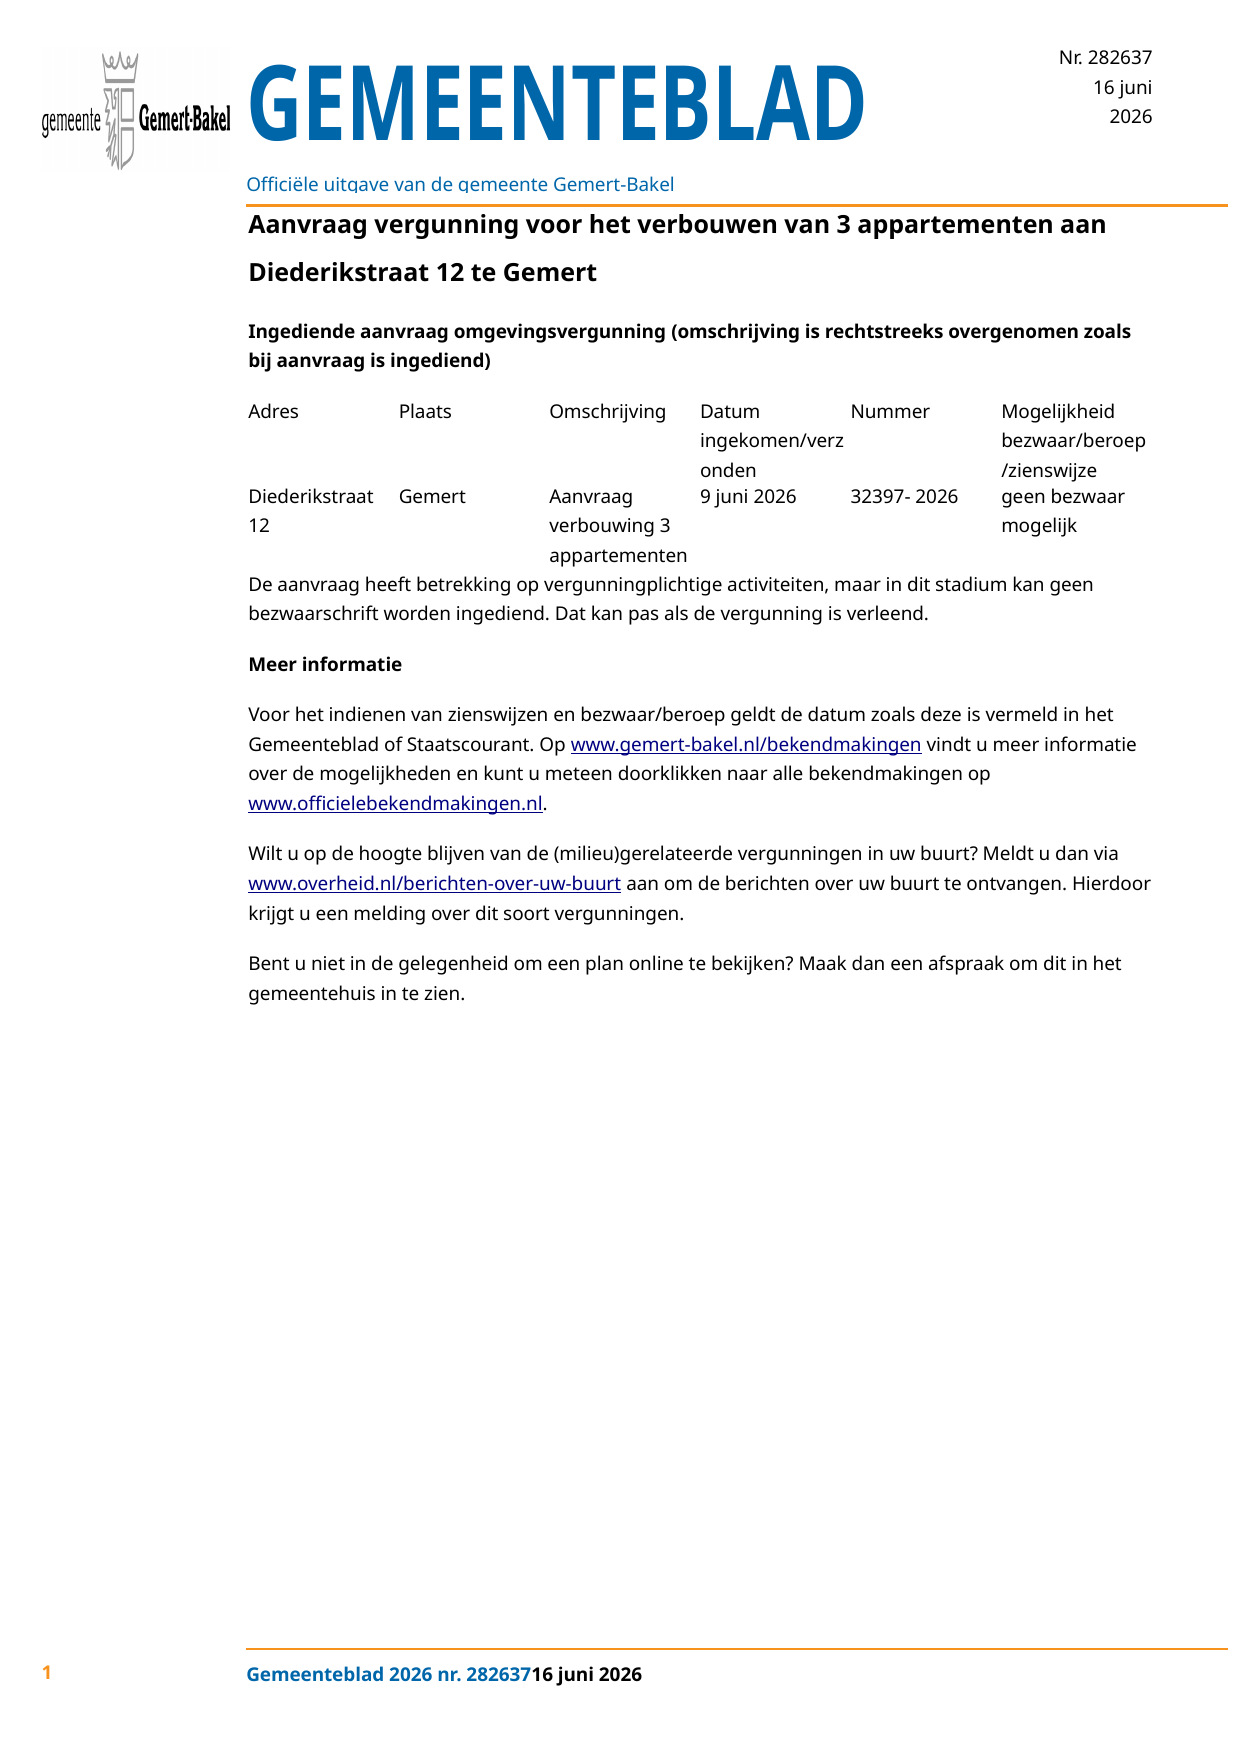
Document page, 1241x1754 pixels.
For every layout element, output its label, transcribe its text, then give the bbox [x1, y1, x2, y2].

table_header Nummer [850, 398, 1001, 483]
table_cell Gemert [399, 483, 549, 568]
text Voor het indienen van zienswijzen en bezwaar/beroep geldt de datum zoals deze is vermeld in het Gemeenteblad of Staatscourant. Op www.gemert-bakel.nl/bekendmakingen vindt u meer informatie over de mogelijkheden en kunt u meteen doorklikken naar alle bekendmakingen op www.officielebekendmakingen.nl. [248, 701, 1152, 816]
text De aanvraag heeft betrekking op vergunningplichtige activiteiten, maar in dit stadium kan geen bezwaarschrift worden ingediend. Dat kan pas als de vergunning is verleend. [248, 571, 1152, 626]
table_header Datum ingekomen/verzonden [700, 398, 850, 483]
table_cell 32397- 2026 [850, 483, 1001, 568]
text Ingediende aanvraag omgevingsvergunning (omschrijving is rechtstreeks overgenomen zoals bij aanvraag is ingediend) [248, 318, 1152, 373]
text Bent u niet in de gelegenheid om een plan online te bekijken? Maak dan een afspraak om dit in het gemeentehuis in te zien. [248, 950, 1152, 1006]
text Aanvraag vergunning voor het verbouwen van 3 appartementen aan Diederikstraat 12 te Gemert [248, 207, 1152, 288]
table_cell Aanvraag verbouwing 3 appartementen [549, 483, 700, 568]
table_cell geen bezwaar mogelijk [1001, 483, 1152, 568]
text Meer informatie [248, 651, 1152, 677]
table_header Mogelijkheid bezwaar/beroep/zienswijze [1001, 398, 1152, 483]
table_header Plaats [399, 398, 549, 483]
table_cell Diederikstraat 12 [248, 483, 398, 568]
picture [41, 47, 231, 172]
table_header Omschrijving [549, 398, 700, 483]
table_header Adres [248, 398, 398, 483]
table_cell 9 juni 2026 [700, 483, 850, 568]
text Wilt u op de hoogte blijven van de (milieu)gerelateerde vergunningen in uw buurt? Meldt u dan via www.overheid.nl/berichten-over-uw-buurt aan om de berichten over uw buurt te ontvangen. Hierdoor krijgt u een melding over dit soort vergunningen. [248, 841, 1152, 926]
